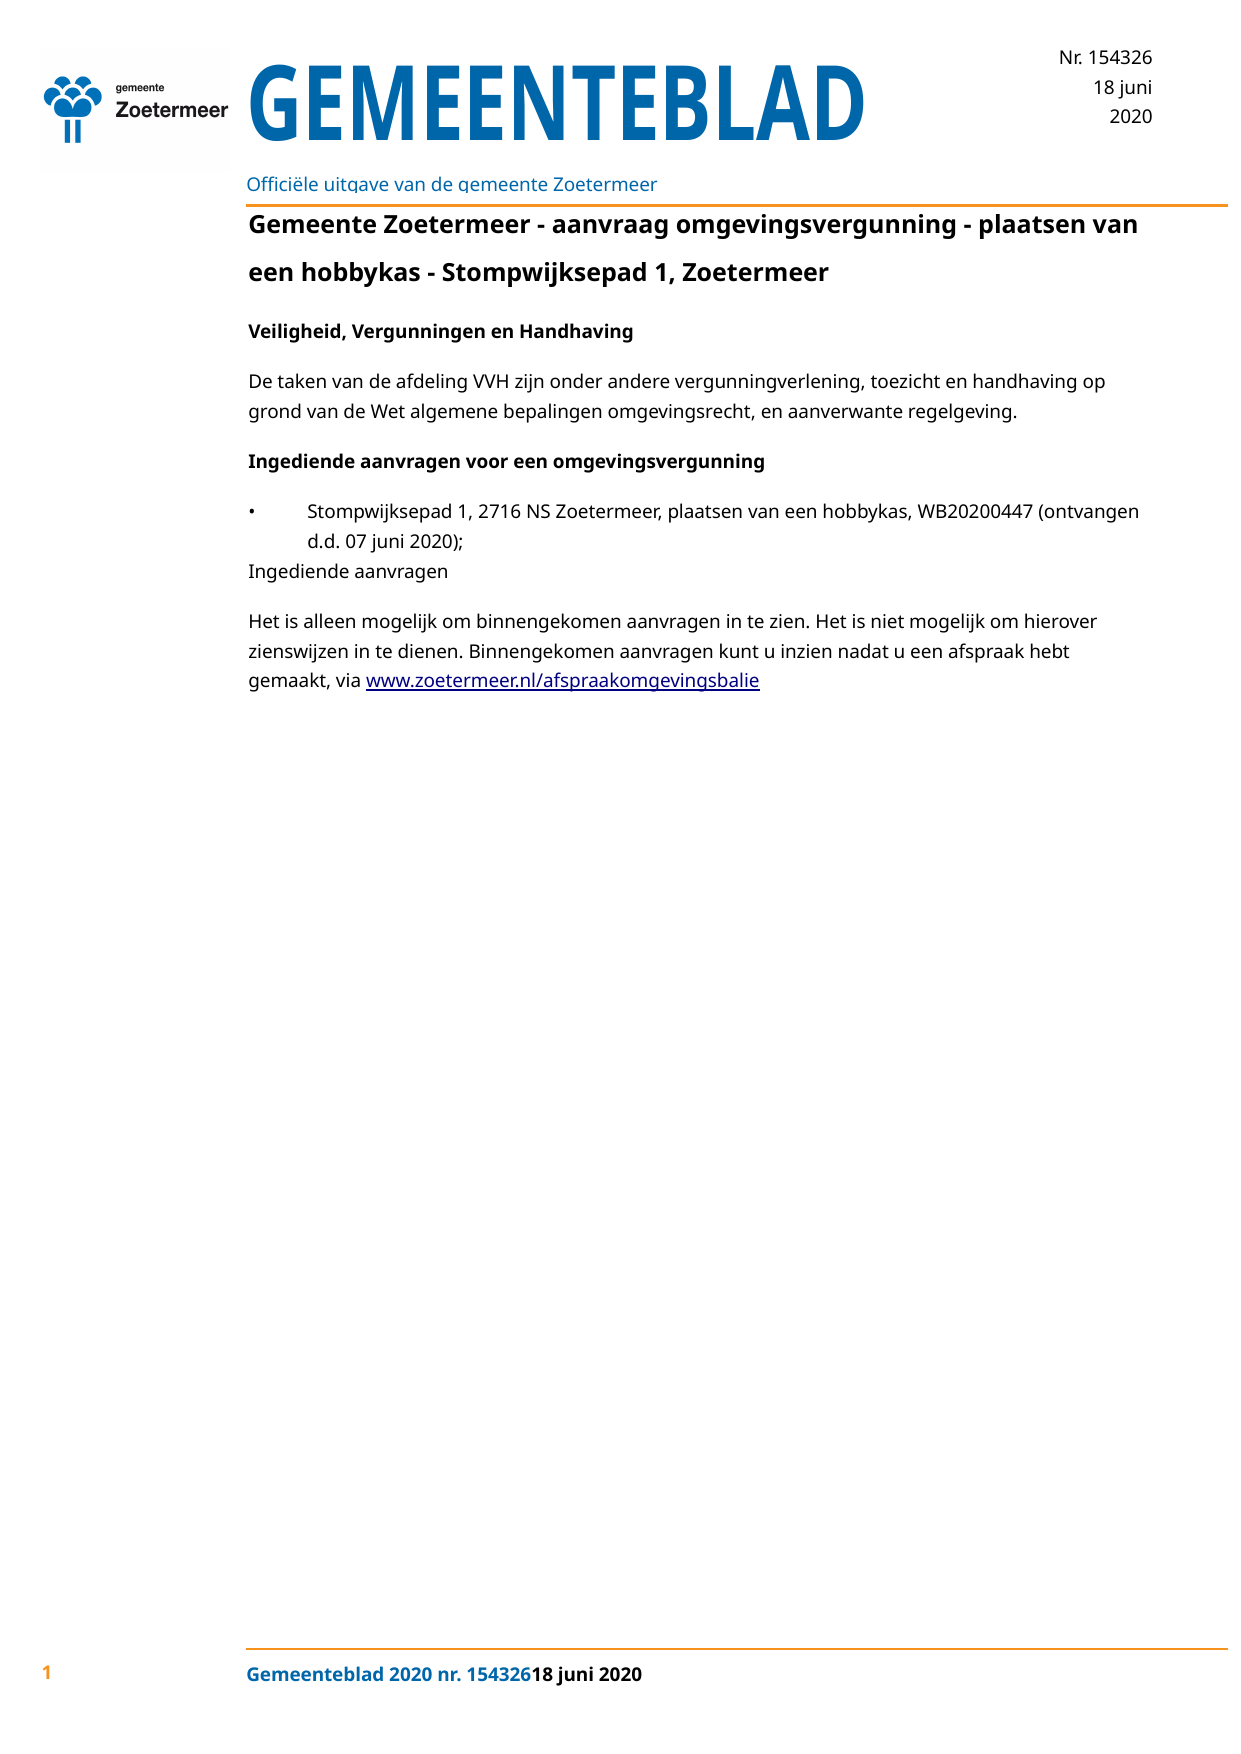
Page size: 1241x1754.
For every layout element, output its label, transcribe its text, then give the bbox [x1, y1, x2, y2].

list Stompwijksepad 1, 2716 NS Zoetermeer, plaatsen van een hobbykas, WB20200447 (ontvangen d.d. 07 juni 2020); [248, 499, 1152, 554]
text Het is alleen mogelijk om binnengekomen aanvragen in te zien. Het is niet mogelijk om hierover zienswijzen in te dienen. Binnengekomen aanvragen kunt u inzien nadat u een afspraak hebt gemaakt, via www.zoetermeer.nl/afspraakomgevingsbalie [248, 608, 1152, 693]
text De taken van de afdeling VVH zijn onder andere vergunningverlening, toezicht en handhaving op grond van de Wet algemene bepalingen omgevingsrecht, en aanverwante regelgeving. [248, 368, 1152, 424]
text Ingediende aanvragen [248, 558, 1152, 584]
text Ingediende aanvragen voor een omgevingsvergunning [248, 448, 1152, 474]
text Gemeente Zoetermeer - aanvraag omgevingsvergunning - plaatsen van een hobbykas - Stompwijksepad 1, Zoetermeer [248, 207, 1152, 288]
picture [41, 47, 231, 172]
text Veiligheid, Vergunningen en Handhaving [248, 318, 1152, 344]
